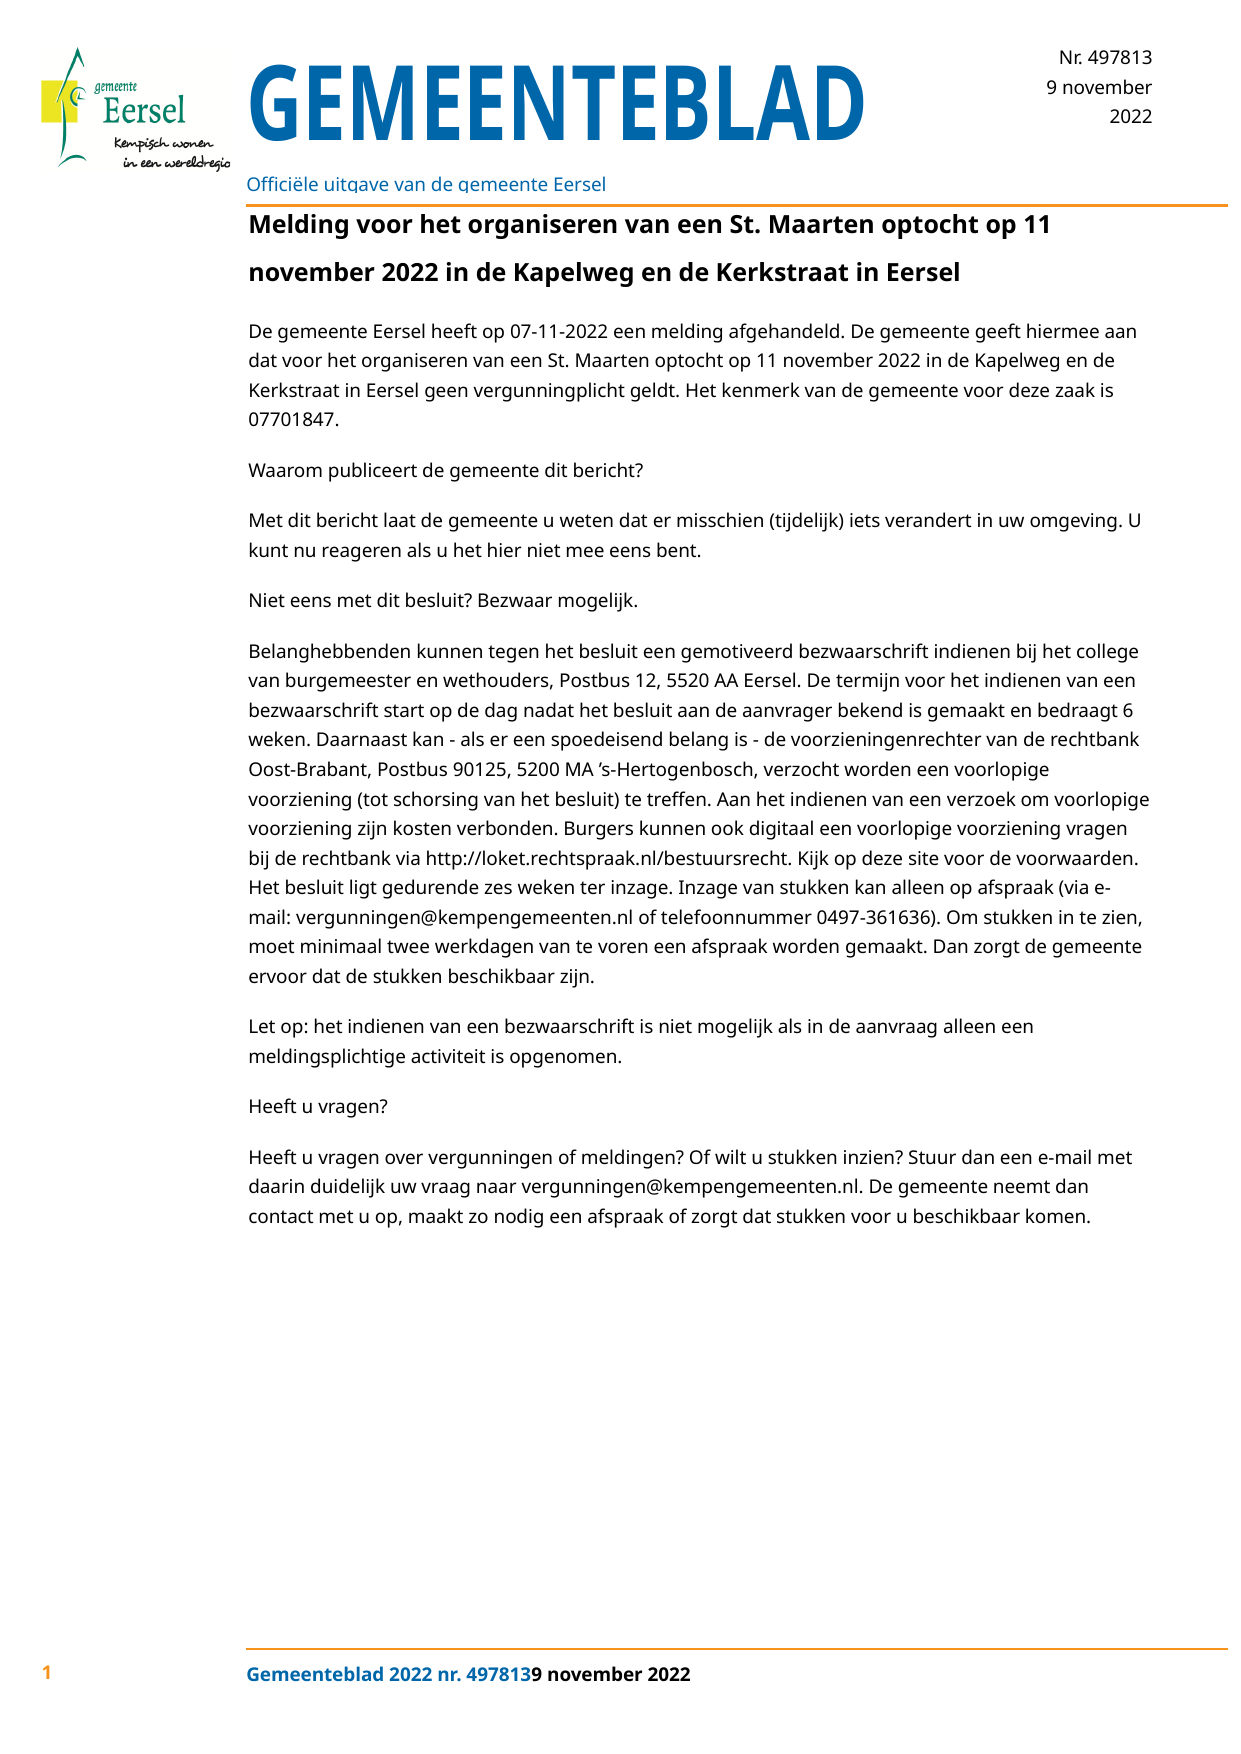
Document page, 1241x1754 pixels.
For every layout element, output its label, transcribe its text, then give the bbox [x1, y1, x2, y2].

text Waarom publiceert de gemeente dit bericht? [248, 457, 1152, 483]
text Belanghebbenden kunnen tegen het besluit een gemotiveerd bezwaarschrift indienen bij het college van burgemeester en wethouders, Postbus 12, 5520 AA Eersel. De termijn voor het indienen van een bezwaarschrift start op de dag nadat het besluit aan de aanvrager bekend is gemaakt en bedraagt 6 weken. Daarnaast kan - als er een spoedeisend belang is - de voorzieningenrechter van de rechtbank Oost-Brabant, Postbus 90125, 5200 MA ’s-Hertogenbosch, verzocht worden een voorlopige voorziening (tot schorsing van het besluit) te treffen. Aan het indienen van een verzoek om voorlopige voorziening zijn kosten verbonden. Burgers kunnen ook digitaal een voorlopige voorziening vragen bij de rechtbank via http://loket.rechtspraak.nl/bestuursrecht. Kijk op deze site voor de voorwaarden. Het besluit ligt gedurende zes weken ter inzage. Inzage van stukken kan alleen op afspraak (via e-mail: vergunningen@kempengemeenten.nl of telefoonnummer 0497-361636). Om stukken in te zien, moet minimaal twee werkdagen van te voren een afspraak worden gemaakt. Dan zorgt de gemeente ervoor dat de stukken beschikbaar zijn. [248, 638, 1152, 989]
text De gemeente Eersel heeft op 07-11-2022 een melding afgehandeld. De gemeente geeft hiermee aan dat voor het organiseren van een St. Maarten optocht op 11 november 2022 in de Kapelweg en de Kerkstraat in Eersel geen vergunningplicht geldt. Het kenmerk van de gemeente voor deze zaak is 07701847. [248, 318, 1152, 432]
text Met dit bericht laat de gemeente u weten dat er misschien (tijdelijk) iets verandert in uw omgeving. U kunt nu reageren als u het hier niet mee eens bent. [248, 507, 1152, 563]
text Melding voor het organiseren van een St. Maarten optocht op 11 november 2022 in de Kapelweg en de Kerkstraat in Eersel [248, 207, 1152, 288]
text Heeft u vragen over vergunningen of meldingen? Of wilt u stukken inzien? Stuur dan een e-mail met daarin duidelijk uw vraag naar vergunningen@kempengemeenten.nl. De gemeente neemt dan contact met u op, maakt zo nodig een afspraak of zorgt dat stukken voor u beschikbaar komen. [248, 1144, 1152, 1229]
text Heeft u vragen? [248, 1094, 1152, 1119]
picture [41, 47, 231, 172]
text Let op: het indienen van een bezwaarschrift is niet mogelijk als in de aanvraag alleen een meldingsplichtige activiteit is opgenomen. [248, 1014, 1152, 1069]
text Niet eens met dit besluit? Bezwaar mogelijk. [248, 587, 1152, 613]
